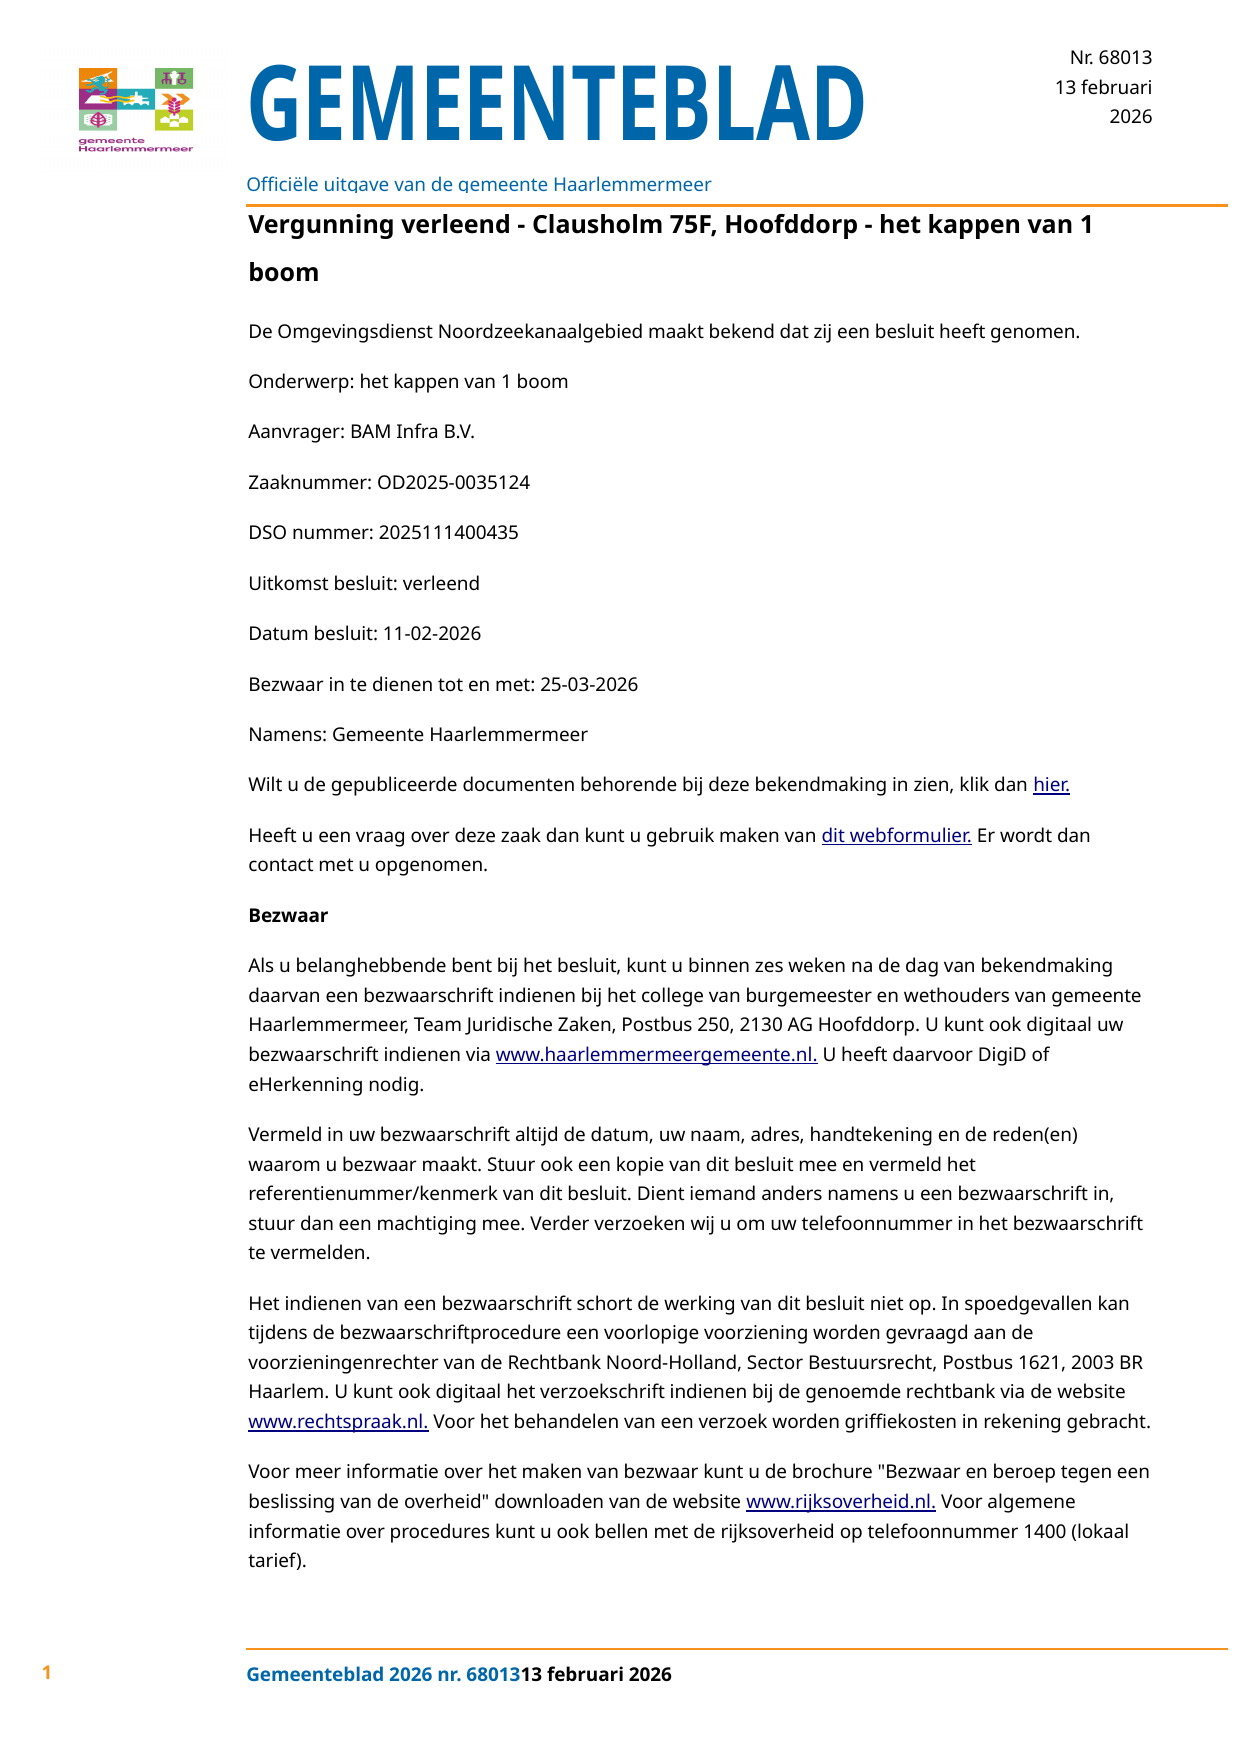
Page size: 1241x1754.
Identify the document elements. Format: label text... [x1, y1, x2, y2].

text Heeft u een vraag over deze zaak dan kunt u gebruik maken van dit webformulier. Er wordt dan contact met u opgenomen. [248, 822, 1152, 877]
text Als u belanghebbende bent bij het besluit, kunt u binnen zes weken na de dag van bekendmaking daarvan een bezwaarschrift indienen bij het college van burgemeester en wethouders van gemeente Haarlemmermeer, Team Juridische Zaken, Postbus 250, 2130 AG Hoofddorp. U kunt ook digitaal uw bezwaarschrift indienen via www.haarlemmermeergemeente.nl. U heeft daarvoor DigiD of eHerkenning nodig. [248, 952, 1152, 1097]
text Uitkomst besluit: verleend [248, 570, 1152, 596]
text Datum besluit: 11-02-2026 [248, 620, 1152, 646]
text Het indienen van een bezwaarschrift schort de werking van dit besluit niet op. In spoedgevallen kan tijdens de bezwaarschriftprocedure een voorlopige voorziening worden gevraagd aan de voorzieningenrechter van de Rechtbank Noord-Holland, Sector Bestuursrecht, Postbus 1621, 2003 BR Haarlem. U kunt ook digitaal het verzoekschrift indienen bij de genoemde rechtbank via de website www.rechtspraak.nl. Voor het behandelen van een verzoek worden griffiekosten in rekening gebracht. [248, 1290, 1152, 1434]
text Vermeld in uw bezwaarschrift altijd de datum, uw naam, adres, handtekening en de reden(en) waarom u bezwaar maakt. Stuur ook een kopie van dit besluit mee en vermeld het referentienummer/kenmerk van dit besluit. Dient iemand anders namens u een bezwaarschrift in, stuur dan een machtiging mee. Verder verzoeken wij u om uw telefoonnummer in het bezwaarschrift te vermelden. [248, 1121, 1152, 1265]
text Aanvrager: BAM Infra B.V. [248, 419, 1152, 444]
text Bezwaar in te dienen tot en met: 25-03-2026 [248, 671, 1152, 697]
text Wilt u de gepubliceerde documenten behorende bij deze bekendmaking in zien, klik dan hier. [248, 772, 1152, 797]
text Onderwerp: het kappen van 1 boom [248, 368, 1152, 394]
text Zaaknummer: OD2025-0035124 [248, 469, 1152, 495]
text De Omgevingsdienst Noordzeekanaalgebied maakt bekend dat zij een besluit heeft genomen. [248, 318, 1152, 344]
text Namens: Gemeente Haarlemmermeer [248, 721, 1152, 747]
text Bezwaar [248, 902, 1152, 928]
text Vergunning verleend - Clausholm 75F, Hoofddorp - het kappen van 1 boom [248, 207, 1152, 288]
text Voor meer informatie over het maken van bezwaar kunt u de brochure "Bezwaar en beroep tegen een beslissing van de overheid" downloaden van de website www.rijksoverheid.nl. Voor algemene informatie over procedures kunt u ook bellen met de rijksoverheid op telefoonnummer 1400 (lokaal tarief). [248, 1459, 1152, 1573]
picture [41, 47, 231, 172]
text DSO nummer: 2025111400435 [248, 519, 1152, 545]
